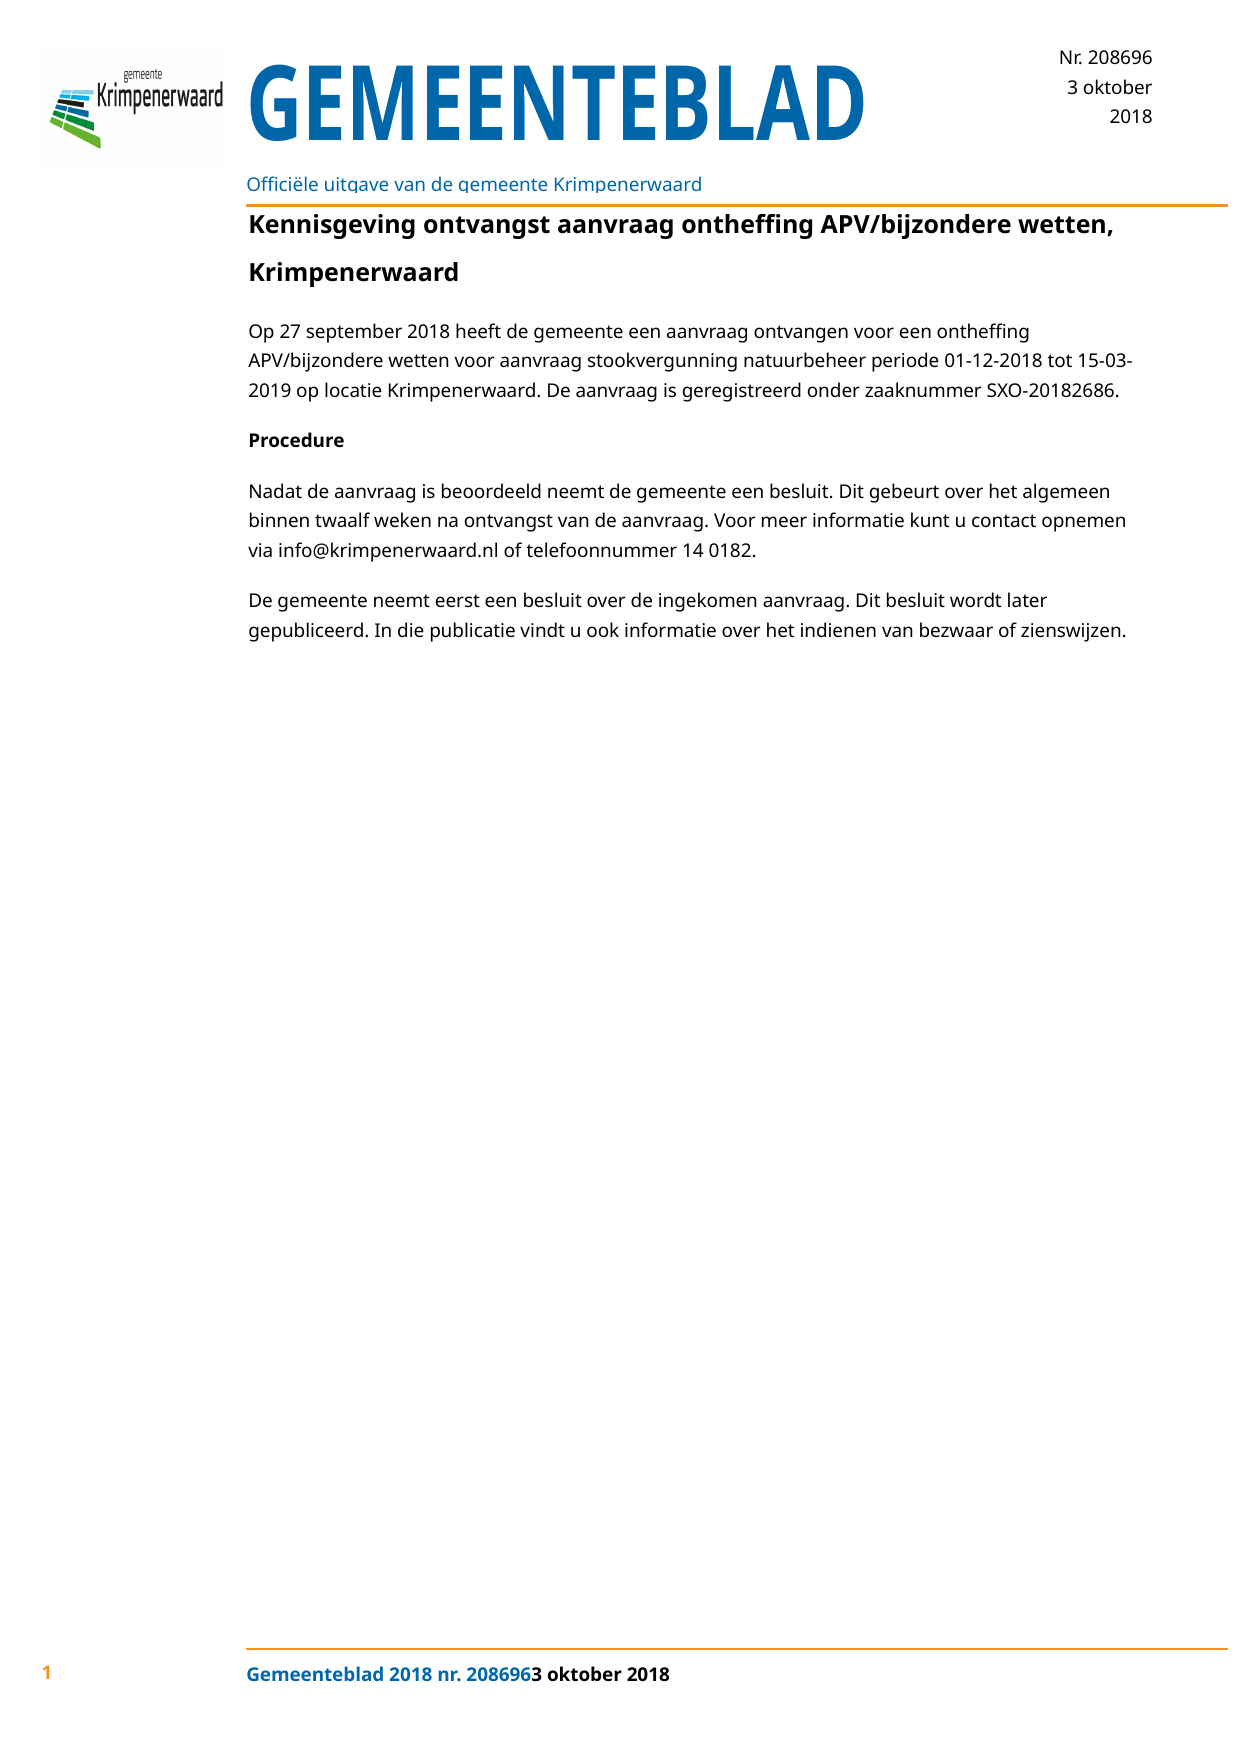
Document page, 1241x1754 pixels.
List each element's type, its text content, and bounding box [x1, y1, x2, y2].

text Kennisgeving ontvangst aanvraag ontheffing APV/bijzondere wetten, Krimpenerwaard [248, 207, 1152, 288]
text Op 27 september 2018 heeft de gemeente een aanvraag ontvangen voor een ontheffing APV/bijzondere wetten voor aanvraag stookvergunning natuurbeheer periode 01-12-2018 tot 15-03-2019 op locatie Krimpenerwaard. De aanvraag is geregistreerd onder zaaknummer SXO-20182686. [248, 318, 1152, 403]
text De gemeente neemt eerst een besluit over de ingekomen aanvraag. Dit besluit wordt later gepubliceerd. In die publicatie vindt u ook informatie over het indienen van bezwaar of zienswijzen. [248, 587, 1152, 643]
picture [41, 47, 231, 172]
text Nadat de aanvraag is beoordeeld neemt de gemeente een besluit. Dit gebeurt over het algemeen binnen twaalf weken na ontvangst van de aanvraag. Voor meer informatie kunt u contact opnemen via info@krimpenerwaard.nl of telefoonnummer 14 0182. [248, 478, 1152, 563]
text Procedure [248, 427, 1152, 453]
